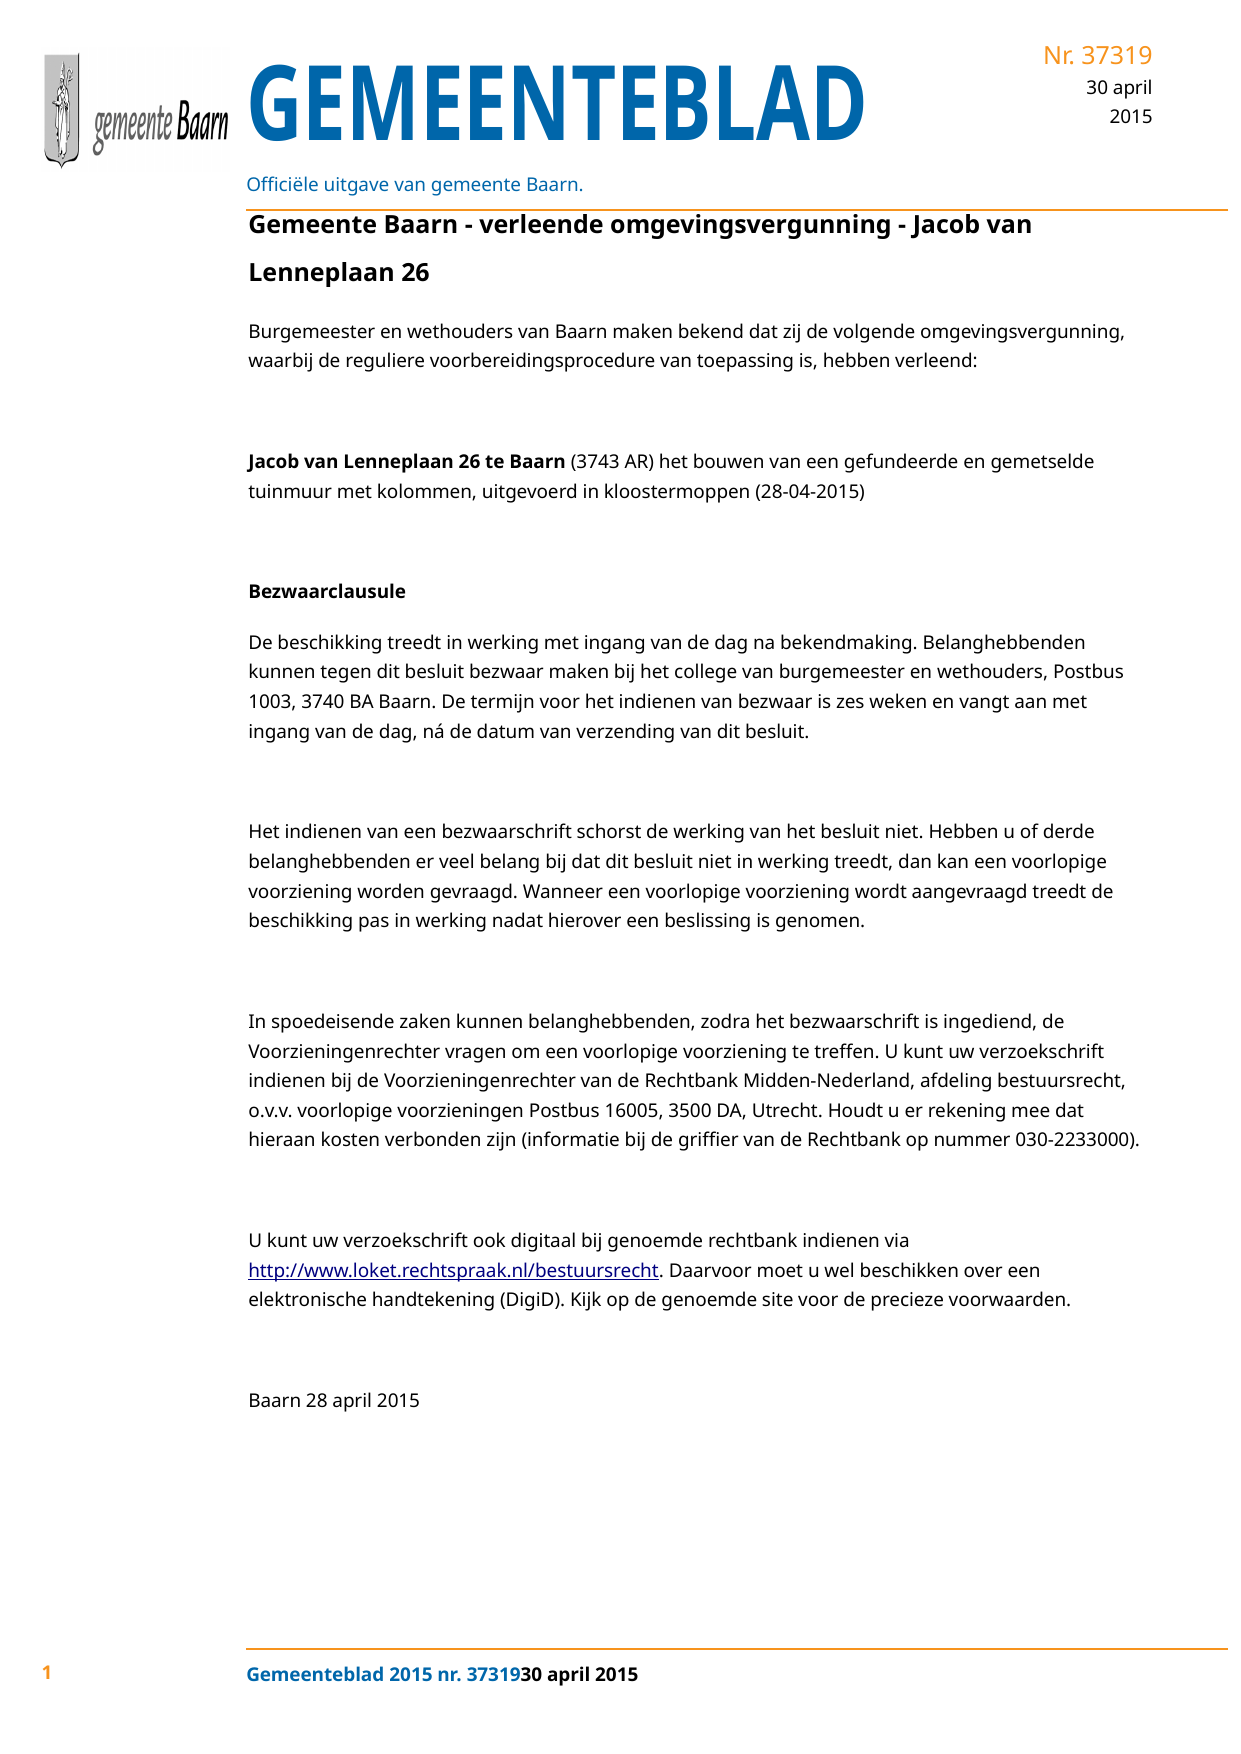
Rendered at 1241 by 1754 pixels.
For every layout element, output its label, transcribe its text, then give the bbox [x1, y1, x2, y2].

text Burgemeester en wethouders van Baarn maken bekend dat zij de volgende omgevingsvergunning, waarbij de reguliere voorbereidingsprocedure van toepassing is, hebben verleend: [248, 318, 1152, 373]
picture [41, 47, 231, 172]
text Bezwaarclausule [248, 579, 1152, 604]
text Baarn 28 april 2015 [248, 1387, 1152, 1413]
text In spoedeisende zaken kunnen belanghebbenden, zodra het bezwaarschrift is ingediend, de Voorzieningenrechter vragen om een voorlopige voorziening te treffen. U kunt uw verzoekschrift indienen bij de Voorzieningenrechter van de Rechtbank Midden-Nederland, afdeling bestuursrecht, o.v.v. voorlopige voorzieningen Postbus 16005, 3500 DA, Utrecht. Houdt u er rekening mee dat hieraan kosten verbonden zijn (informatie bij de griffier van de Rechtbank op nummer 030-2233000). [248, 1008, 1152, 1152]
text Jacob van Lenneplaan 26 te Baarn (3743 AR) het bouwen van een gefundeerde en gemetselde tuinmuur met kolommen, uitgevoerd in kloostermoppen (28-04-2015) [248, 448, 1152, 504]
text U kunt uw verzoekschrift ook digitaal bij genoemde rechtbank indienen via http://www.loket.rechtspraak.nl/bestuursrecht. Daarvoor moet u wel beschikken over een elektronische handtekening (DigiD). Kijk op de genoemde site voor de precieze voorwaarden. [248, 1227, 1152, 1312]
text Het indienen van een bezwaarschrift schorst de werking van het besluit niet. Hebben u of derde belanghebbenden er veel belang bij dat dit besluit niet in werking treedt, dan kan een voorlopige voorziening worden gevraagd. Wanneer een voorlopige voorziening wordt aangevraagd treedt de beschikking pas in werking nadat hierover een beslissing is genomen. [248, 819, 1152, 933]
text Gemeente Baarn - verleende omgevingsvergunning - Jacob van Lenneplaan 26 [248, 211, 1152, 288]
text De beschikking treedt in werking met ingang van de dag na bekendmaking. Belanghebbenden kunnen tegen dit besluit bezwaar maken bij het college van burgemeester en wethouders, Postbus 1003, 3740 BA Baarn. De termijn voor het indienen van bezwaar is zes weken en vangt aan met ingang van de dag, ná de datum van verzending van dit besluit. [248, 629, 1152, 744]
